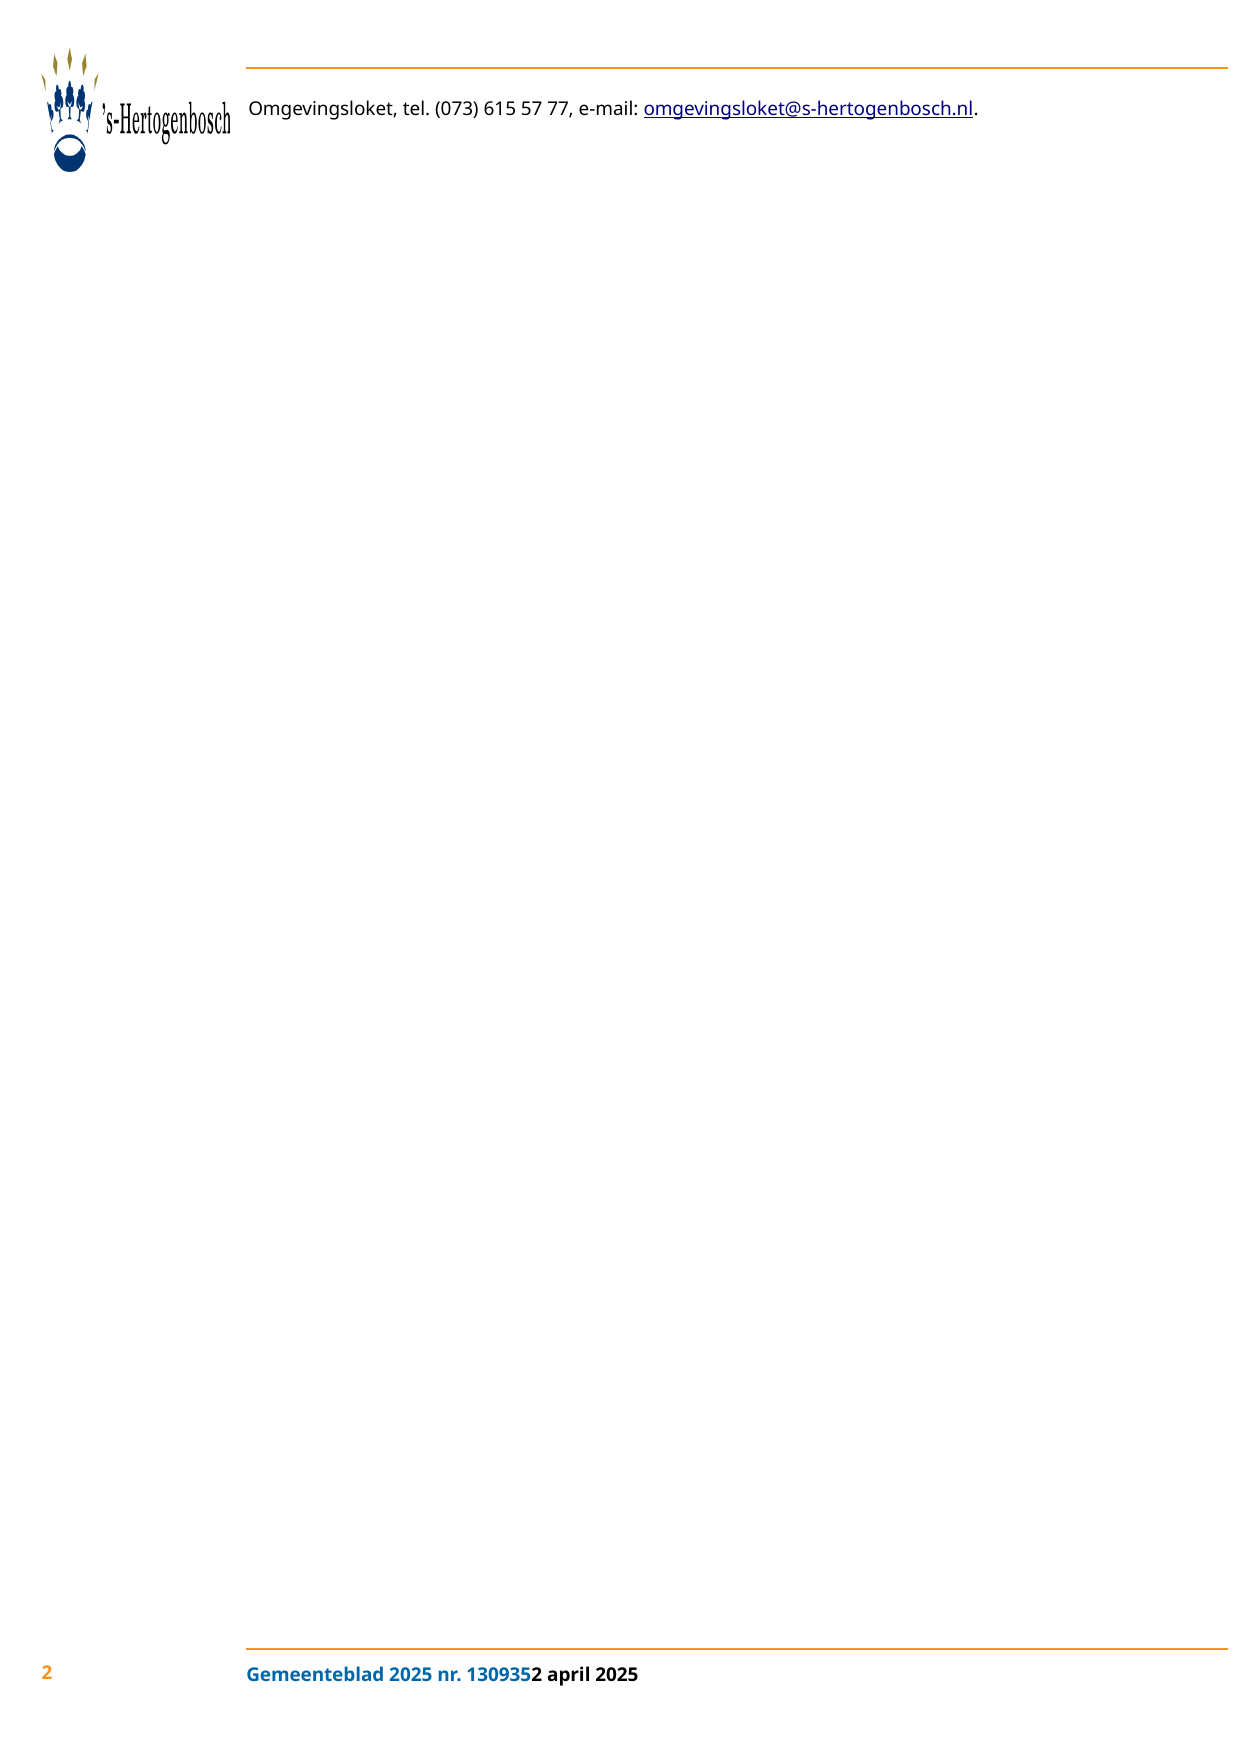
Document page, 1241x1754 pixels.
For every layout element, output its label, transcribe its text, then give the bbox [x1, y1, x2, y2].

text Omgevingsloket, tel. (073) 615 57 77, e-mail: omgevingsloket@s-hertogenbosch.nl. [248, 95, 1152, 121]
picture [41, 47, 231, 172]
